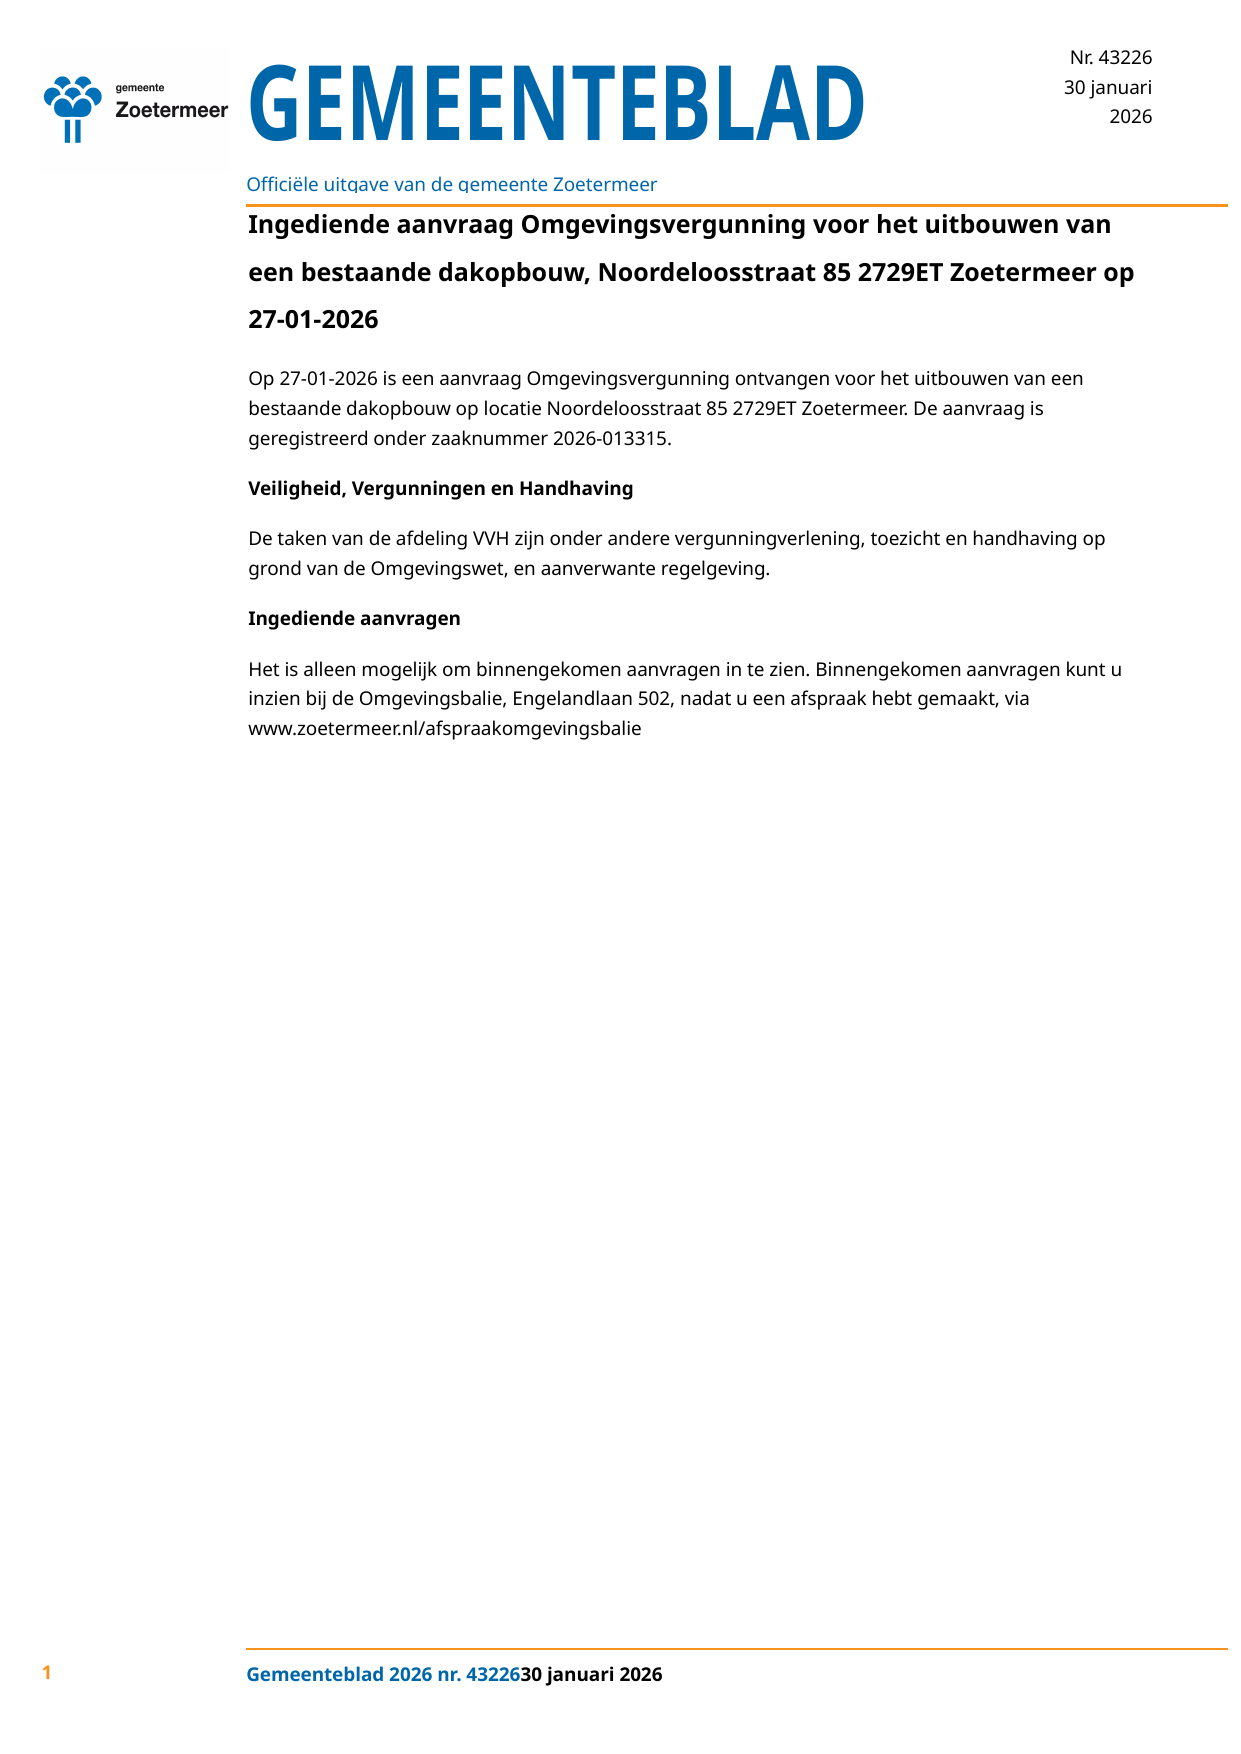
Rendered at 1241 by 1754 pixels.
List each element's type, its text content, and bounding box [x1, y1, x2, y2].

text Op 27-01-2026 is een aanvraag Omgevingsvergunning ontvangen voor het uitbouwen van een bestaande dakopbouw op locatie Noordeloosstraat 85 2729ET Zoetermeer. De aanvraag is geregistreerd onder zaaknummer 2026-013315. [248, 366, 1152, 450]
picture [41, 47, 231, 172]
text Ingediende aanvragen [248, 606, 1152, 631]
text Ingediende aanvraag Omgevingsvergunning voor het uitbouwen van een bestaande dakopbouw, Noordeloosstraat 85 2729ET Zoetermeer op 27-01-2026 [248, 207, 1152, 336]
text De taken van de afdeling VVH zijn onder andere vergunningverlening, toezicht en handhaving op grond van de Omgevingswet, en aanverwante regelgeving. [248, 526, 1152, 581]
text Veiligheid, Vergunningen en Handhaving [248, 475, 1152, 501]
text Het is alleen mogelijk om binnengekomen aanvragen in te zien. Binnengekomen aanvragen kunt u inzien bij de Omgevingsbalie, Engelandlaan 502, nadat u een afspraak hebt gemaakt, via www.zoetermeer.nl/afspraakomgevingsbalie [248, 656, 1152, 741]
